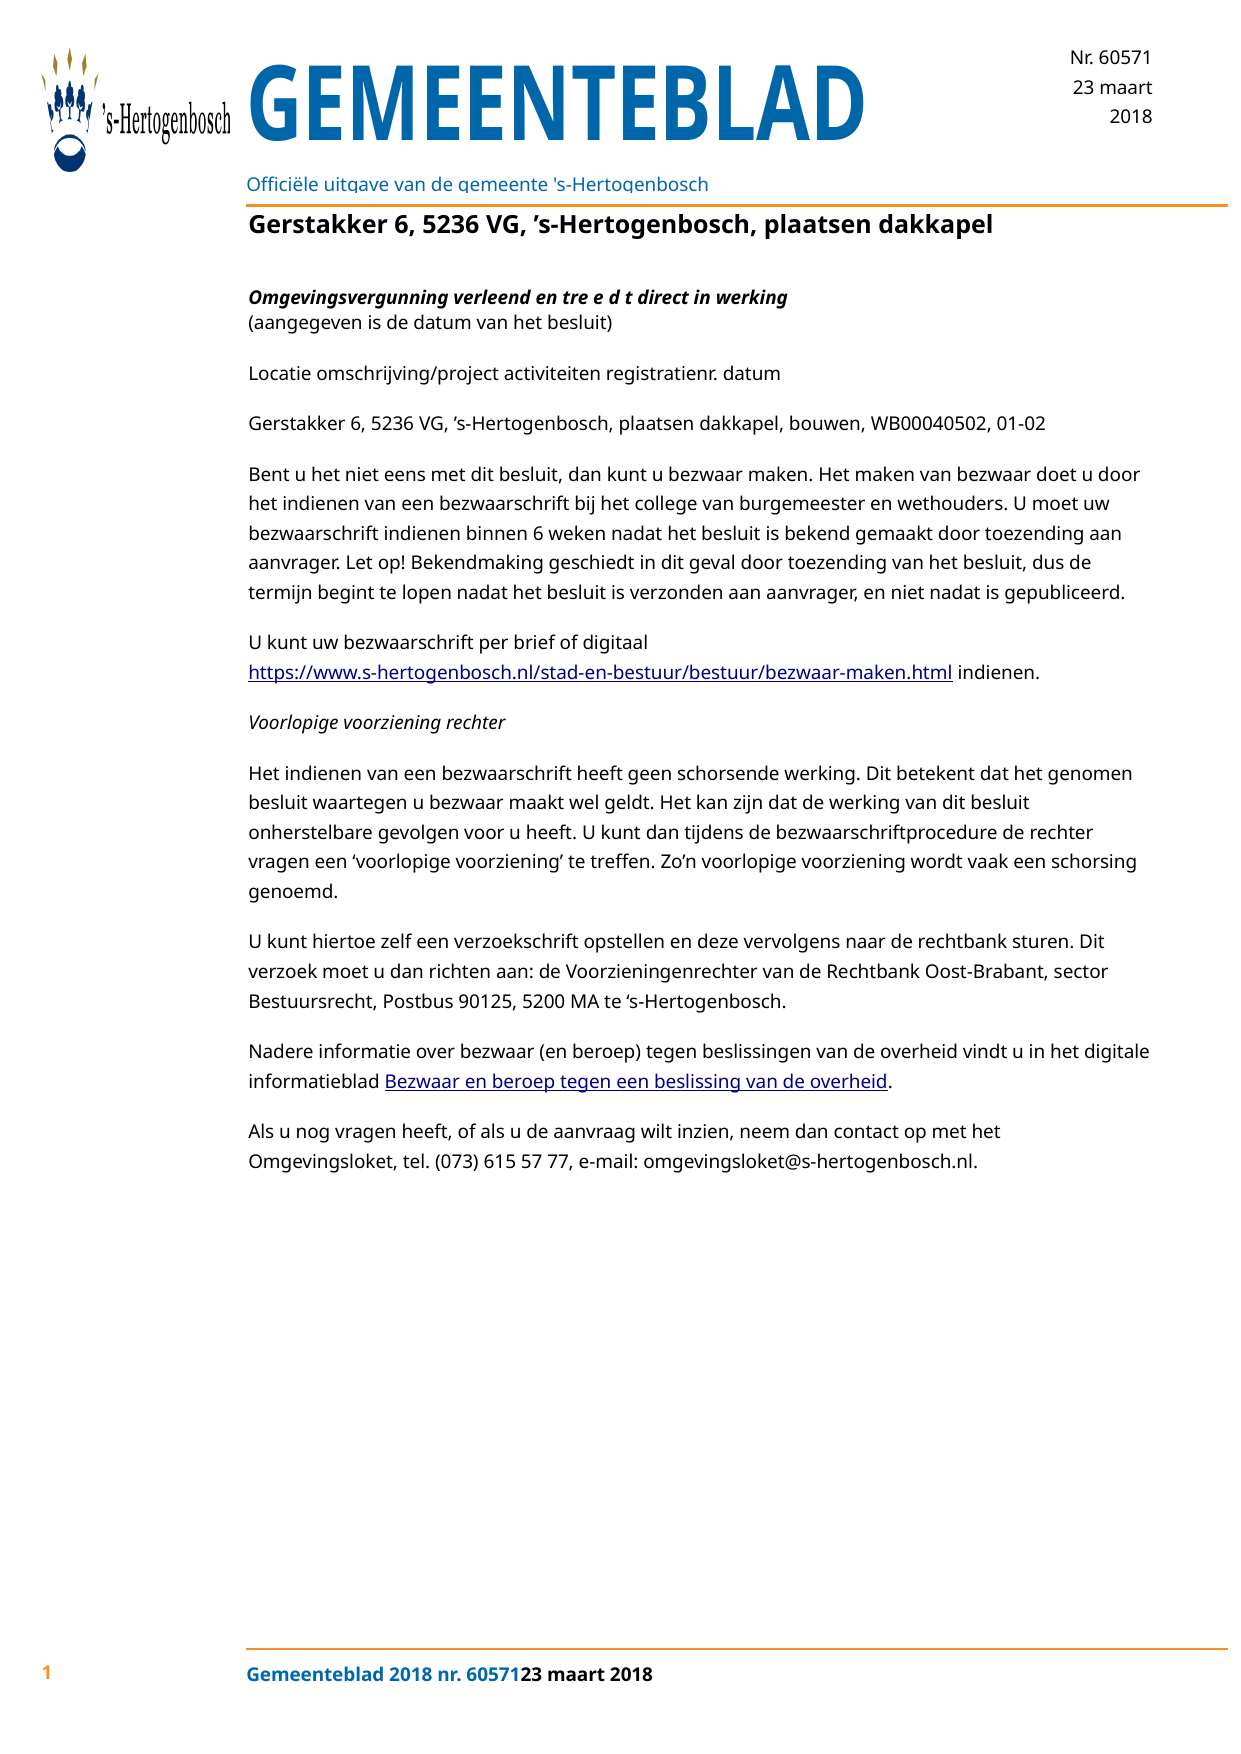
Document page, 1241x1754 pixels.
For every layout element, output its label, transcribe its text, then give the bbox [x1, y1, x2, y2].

text Voorlopige voorziening rechter [248, 709, 1152, 735]
text Gerstakker 6, 5236 VG, ’s-Hertogenbosch, plaatsen dakkapel, bouwen, WB00040502, 01-02 [248, 410, 1152, 436]
text U kunt uw bezwaarschrift per brief of digitaal https://www.s-hertogenbosch.nl/stad-en-bestuur/bestuur/bezwaar-maken.html indienen. [248, 629, 1152, 685]
text Omgevingsvergunning verleend en tre e d t direct in werking [248, 284, 1152, 309]
text Bent u het niet eens met dit besluit, dan kunt u bezwaar maken. Het maken van bezwaar doet u door het indienen van een bezwaarschrift bij het college van burgemeester en wethouders. U moet uw bezwaarschrift indienen binnen 6 weken nadat het besluit is bekend gemaakt door toezending aan aanvrager. Let op! Bekendmaking geschiedt in dit geval door toezending van het besluit, dus de termijn begint te lopen nadat het besluit is verzonden aan aanvrager, en niet nadat is gepubliceerd. [248, 461, 1152, 605]
text Locatie omschrijving/project activiteiten registratienr. datum [248, 360, 1152, 386]
picture [41, 47, 231, 172]
text Als u nog vragen heeft, of als u de aanvraag wilt inzien, neem dan contact op met het Omgevingsloket, tel. (073) 615 57 77, e-mail: omgevingsloket@s-hertogenbosch.nl. [248, 1118, 1152, 1174]
text U kunt hiertoe zelf een verzoekschrift opstellen en deze vervolgens naar de rechtbank sturen. Dit verzoek moet u dan richten aan: de Voorzieningenrechter van de Rechtbank Oost-Brabant, sector Bestuursrecht, Postbus 90125, 5200 MA te ‘s-Hertogenbosch. [248, 929, 1152, 1014]
text Nadere informatie over bezwaar (en beroep) tegen beslissingen van de overheid vindt u in het digitale informatieblad Bezwaar en beroep tegen een beslissing van de overheid. [248, 1038, 1152, 1094]
text (aangegeven is de datum van het besluit) [248, 309, 1152, 335]
text Gerstakker 6, 5236 VG, ’s-Hertogenbosch, plaatsen dakkapel [248, 207, 1152, 241]
text Het indienen van een bezwaarschrift heeft geen schorsende werking. Dit betekent dat het genomen besluit waartegen u bezwaar maakt wel geldt. Het kan zijn dat de werking van dit besluit onherstelbare gevolgen voor u heeft. U kunt dan tijdens de bezwaarschriftprocedure de rechter vragen een ‘voorlopige voorziening’ te treffen. Zo’n voorlopige voorziening wordt vaak een schorsing genoemd. [248, 760, 1152, 904]
